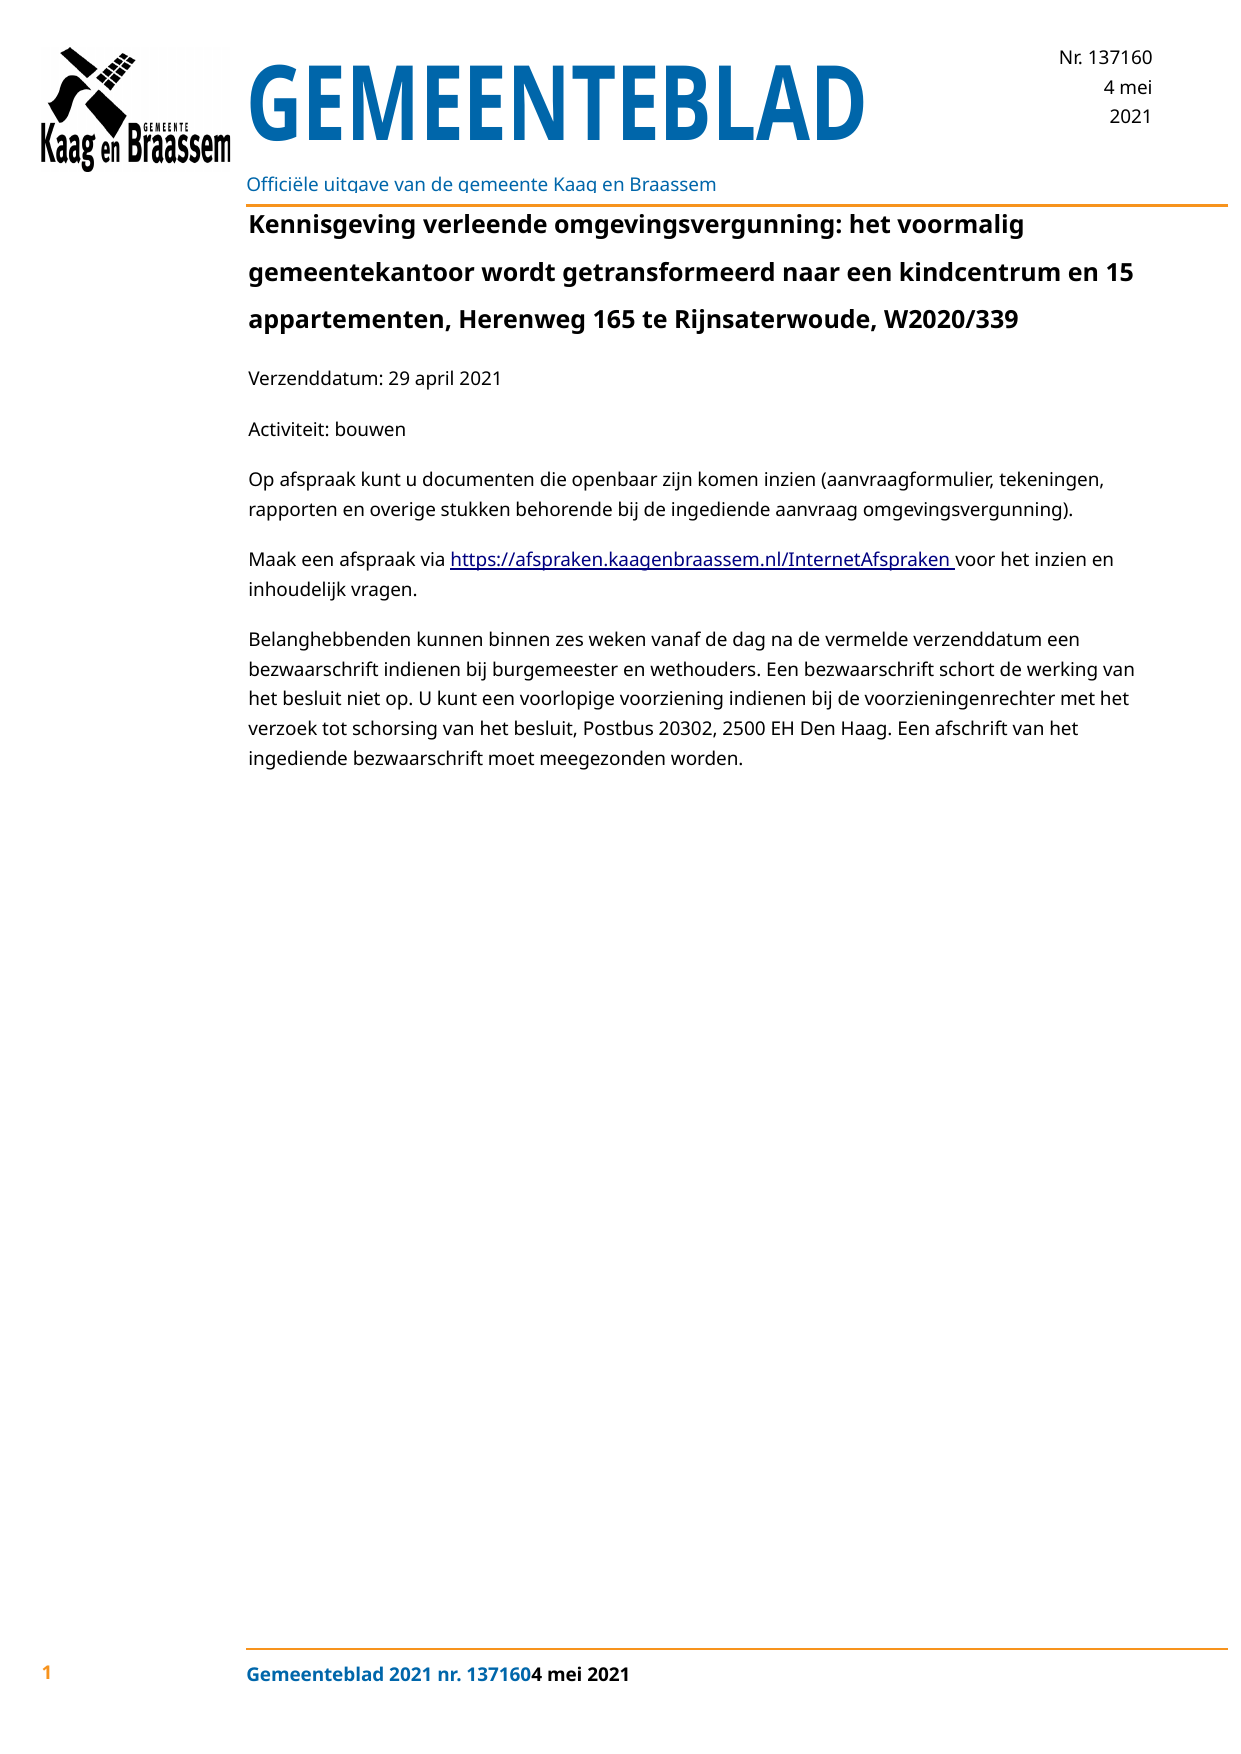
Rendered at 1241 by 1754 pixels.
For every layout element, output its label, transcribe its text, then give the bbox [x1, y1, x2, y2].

picture [41, 47, 231, 172]
text Maak een afspraak via https://afspraken.kaagenbraassem.nl/InternetAfspraken voor het inzien en inhoudelijk vragen. [248, 546, 1152, 602]
text Activiteit: bouwen [248, 416, 1152, 442]
text Verzenddatum: 29 april 2021 [248, 366, 1152, 391]
text Kennisgeving verleende omgevingsvergunning: het voormalig gemeentekantoor wordt getransformeerd naar een kindcentrum en 15 appartementen, Herenweg 165 te Rijnsaterwoude, W2020/339 [248, 207, 1152, 336]
text Belanghebbenden kunnen binnen zes weken vanaf de dag na de vermelde verzenddatum een bezwaarschrift indienen bij burgemeester en wethouders. Een bezwaarschrift schort de werking van het besluit niet op. U kunt een voorlopige voorziening indienen bij de voorzieningenrechter met het verzoek tot schorsing van het besluit, Postbus 20302, 2500 EH Den Haag. Een afschrift van het ingediende bezwaarschrift moet meegezonden worden. [248, 626, 1152, 770]
text Op afspraak kunt u documenten die openbaar zijn komen inzien (aanvraagformulier, tekeningen, rapporten en overige stukken behorende bij de ingediende aanvraag omgevingsvergunning). [248, 466, 1152, 522]
